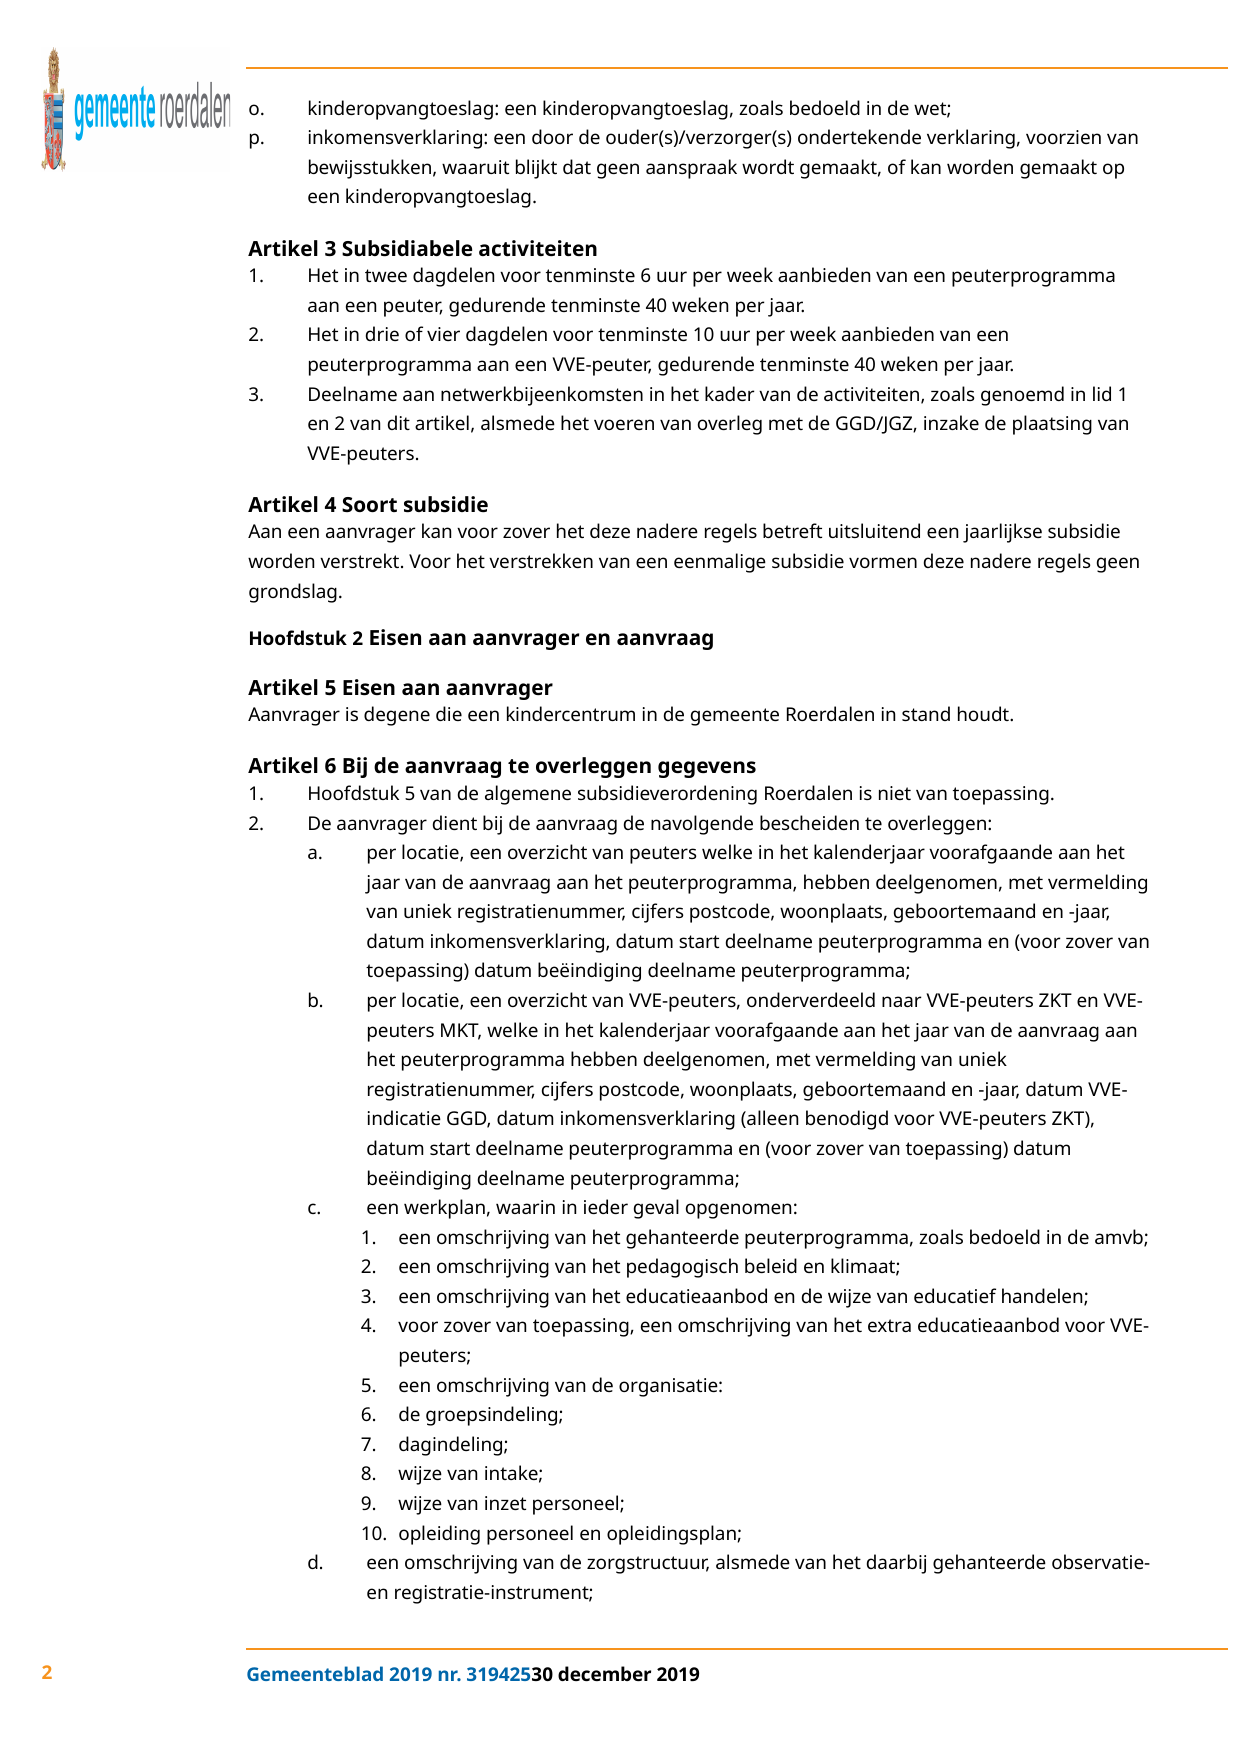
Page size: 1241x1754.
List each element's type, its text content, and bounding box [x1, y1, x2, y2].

list een omschrijving van de zorgstructuur, alsmede van het daarbij gehanteerde observatie- en registratie-instrument; [307, 1549, 1152, 1604]
text Aan een aanvrager kan voor zover het deze nadere regels betreft uitsluitend een jaarlijkse subsidie worden verstrekt. Voor het verstrekken van een eenmalige subsidie vormen deze nadere regels geen grondslag. [248, 519, 1152, 604]
text Artikel 4 Soort subsidie [248, 490, 1152, 519]
list een omschrijving van de organisatie: [361, 1372, 1152, 1397]
text Hoofdstuk 2 Eisen aan aanvrager en aanvraag [248, 623, 1152, 652]
list voor zover van toepassing, een omschrijving van het extra educatieaanbod voor VVE-peuters; [361, 1313, 1152, 1368]
list opleiding personeel en opleidingsplan; [361, 1520, 1152, 1545]
text Artikel 3 Subsidiabele activiteiten [248, 234, 1152, 262]
list Hoofdstuk 5 van de algemene subsidieverordening Roerdalen is niet van toepassing. [248, 780, 1152, 806]
text Aanvrager is degene die een kindercentrum in de gemeente Roerdalen in stand houdt. [248, 701, 1152, 727]
list de groepsindeling; [361, 1401, 1152, 1427]
list een omschrijving van het gehanteerde peuterprogramma, zoals bedoeld in de amvb; [361, 1224, 1152, 1249]
list Het in twee dagdelen voor tenminste 6 uur per week aanbieden van een peuterprogramma aan een peuter, gedurende tenminste 40 weken per jaar. [248, 262, 1152, 318]
list De aanvrager dient bij de aanvraag de navolgende bescheiden te overleggen: [248, 810, 1152, 835]
list een werkplan, waarin in ieder geval opgenomen: [307, 1194, 1152, 1220]
list een omschrijving van het educatieaanbod en de wijze van educatief handelen; [361, 1283, 1152, 1309]
list inkomensverklaring: een door de ouder(s)/verzorger(s) ondertekende verklaring, voorzien van bewijsstukken, waaruit blijkt dat geen aanspraak wordt gemaakt, of kan worden gemaakt op een kinderopvangtoeslag. [248, 124, 1152, 209]
list een omschrijving van het pedagogisch beleid en klimaat; [361, 1253, 1152, 1279]
list per locatie, een overzicht van peuters welke in het kalenderjaar voorafgaande aan het jaar van de aanvraag aan het peuterprogramma, hebben deelgenomen, met vermelding van uniek registratienummer, cijfers postcode, woonplaats, geboortemaand en -jaar, datum inkomensverklaring, datum start deelname peuterprogramma en (voor zover van toepassing) datum beëindiging deelname peuterprogramma; [307, 839, 1152, 983]
list dagindeling; [361, 1431, 1152, 1457]
text Artikel 5 Eisen aan aanvrager [248, 673, 1152, 701]
list wijze van inzet personeel; [361, 1490, 1152, 1516]
list kinderopvangtoeslag: een kinderopvangtoeslag, zoals bedoeld in de wet; [248, 95, 1152, 121]
list Deelname aan netwerkbijeenkomsten in het kader van de activiteiten, zoals genoemd in lid 1 en 2 van dit artikel, alsmede het voeren van overleg met de GGD/JGZ, inzake de plaatsing van VVE-peuters. [248, 381, 1152, 466]
list per locatie, een overzicht van VVE-peuters, onderverdeeld naar VVE-peuters ZKT en VVE-peuters MKT, welke in het kalenderjaar voorafgaande aan het jaar van de aanvraag aan het peuterprogramma hebben deelgenomen, met vermelding van uniek registratienummer, cijfers postcode, woonplaats, geboortemaand en -jaar, datum VVE-indicatie GGD, datum inkomensverklaring (alleen benodigd voor VVE-peuters ZKT), datum start deelname peuterprogramma en (voor zover van toepassing) datum beëindiging deelname peuterprogramma; [307, 987, 1152, 1190]
list Het in drie of vier dagdelen voor tenminste 10 uur per week aanbieden van een peuterprogramma aan een VVE-peuter, gedurende tenminste 40 weken per jaar. [248, 322, 1152, 377]
text Artikel 6 Bij de aanvraag te overleggen gegevens [248, 752, 1152, 780]
picture [41, 47, 231, 172]
list wijze van intake; [361, 1461, 1152, 1486]
